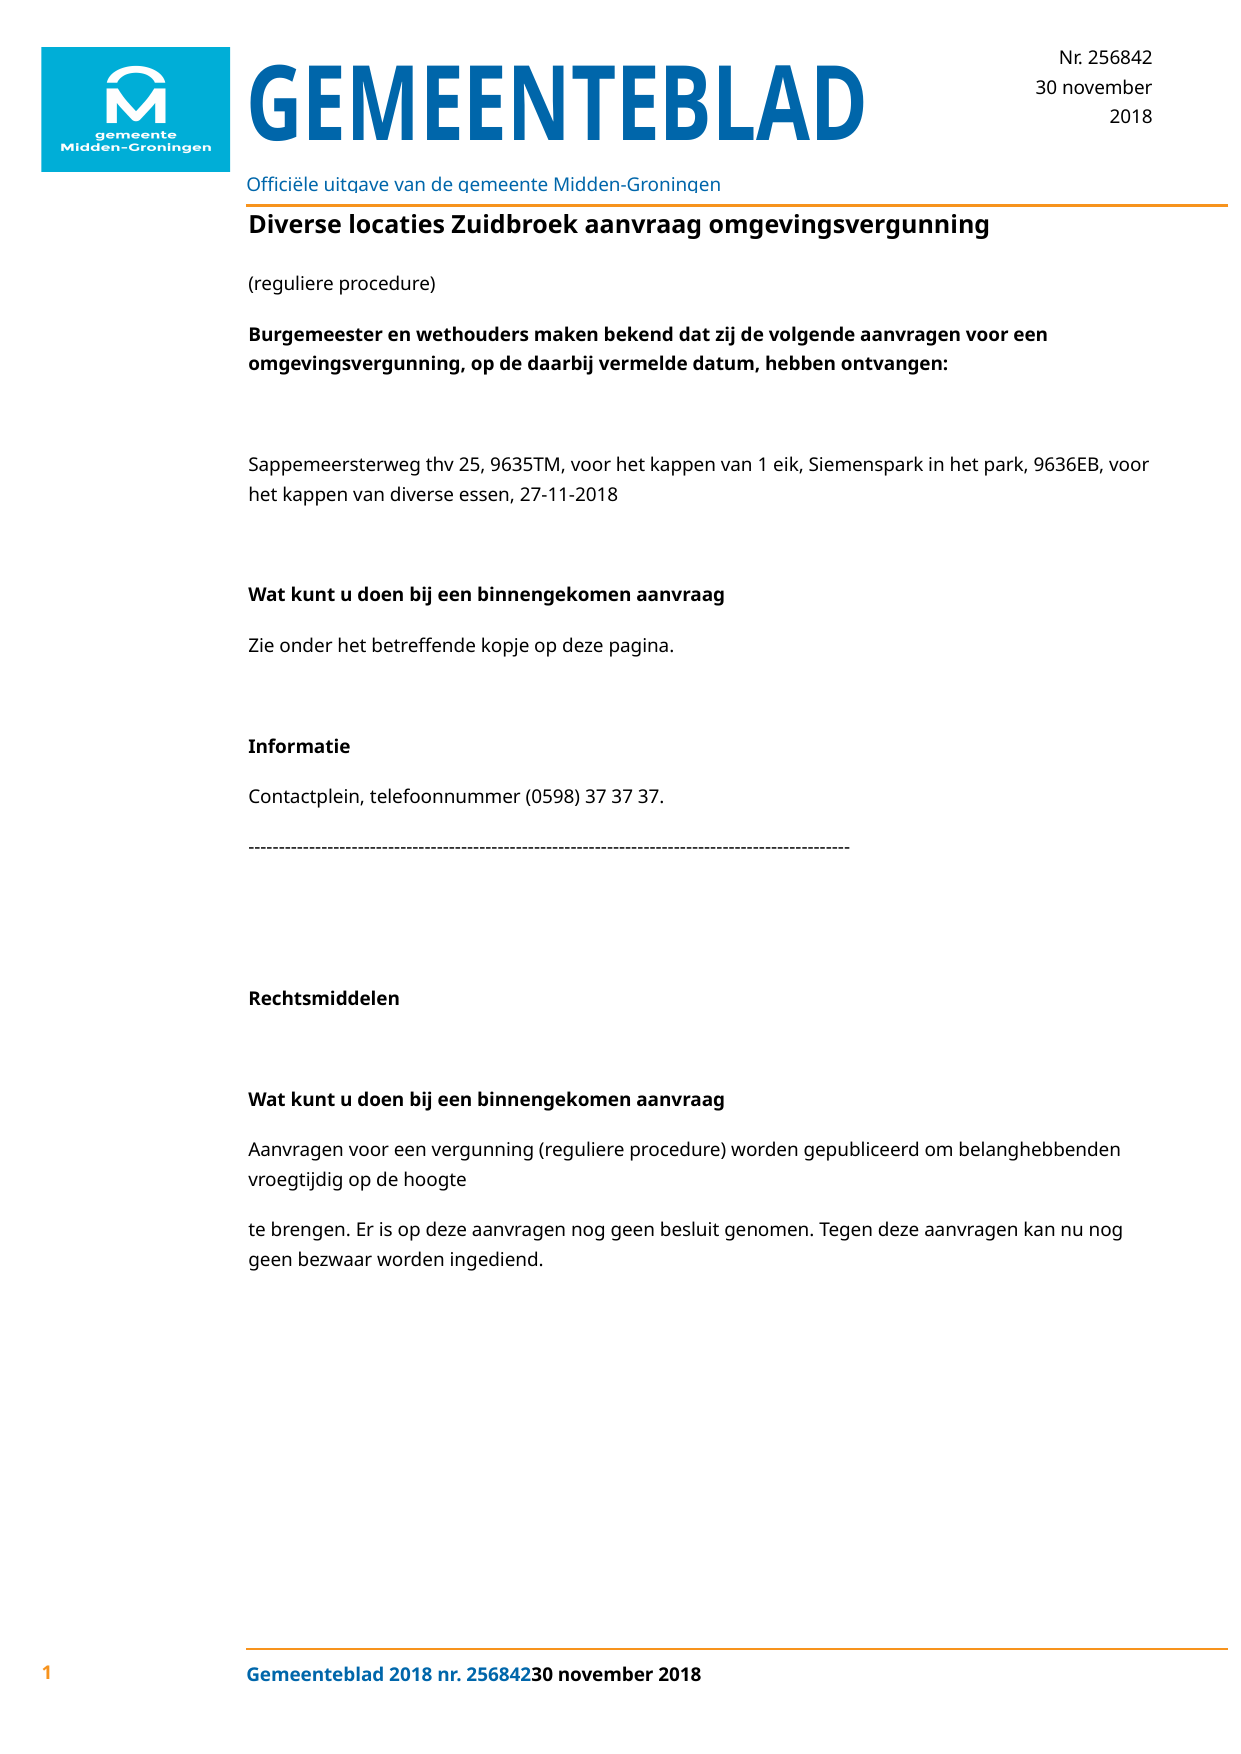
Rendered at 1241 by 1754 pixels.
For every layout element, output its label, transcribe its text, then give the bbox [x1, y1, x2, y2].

text Burgemeester en wethouders maken bekend dat zij de volgende aanvragen voor een omgevingsvergunning, op de daarbij vermelde datum, hebben ontvangen: [248, 321, 1152, 376]
text Aanvragen voor een vergunning (reguliere procedure) worden gepubliceerd om belanghebbenden vroegtijdig op de hoogte [248, 1136, 1152, 1191]
picture [107, 89, 165, 122]
picture [184, 146, 190, 153]
text te brengen. Er is op deze aanvragen nog geen besluit genomen. Tegen deze aanvragen kan nu nog geen bezwaar worden ingediend. [248, 1216, 1152, 1271]
text Informatie [248, 733, 1152, 758]
text (reguliere procedure) [248, 270, 1152, 296]
text Rechtsmiddelen [248, 985, 1152, 1011]
text Diverse locaties Zuidbroek aanvraag omgevingsvergunning [248, 207, 1152, 241]
text Zie onder het betreffende kopje op deze pagina. [248, 632, 1152, 658]
text Wat kunt u doen bij een binnengekomen aanvraag [248, 582, 1152, 607]
text Contactplein, telefoonnummer (0598) 37 37 37. [248, 783, 1152, 809]
text --------------------------------------------------------------------------------------------------- [248, 834, 1152, 859]
picture [108, 66, 164, 82]
text Wat kunt u doen bij een binnengekomen aanvraag [248, 1086, 1152, 1111]
text Sappemeersterweg thv 25, 9635TM, voor het kappen van 1 eik, Siemenspark in het park, 9636EB, voor het kappen van diverse essen, 27-11-2018 [248, 451, 1152, 506]
